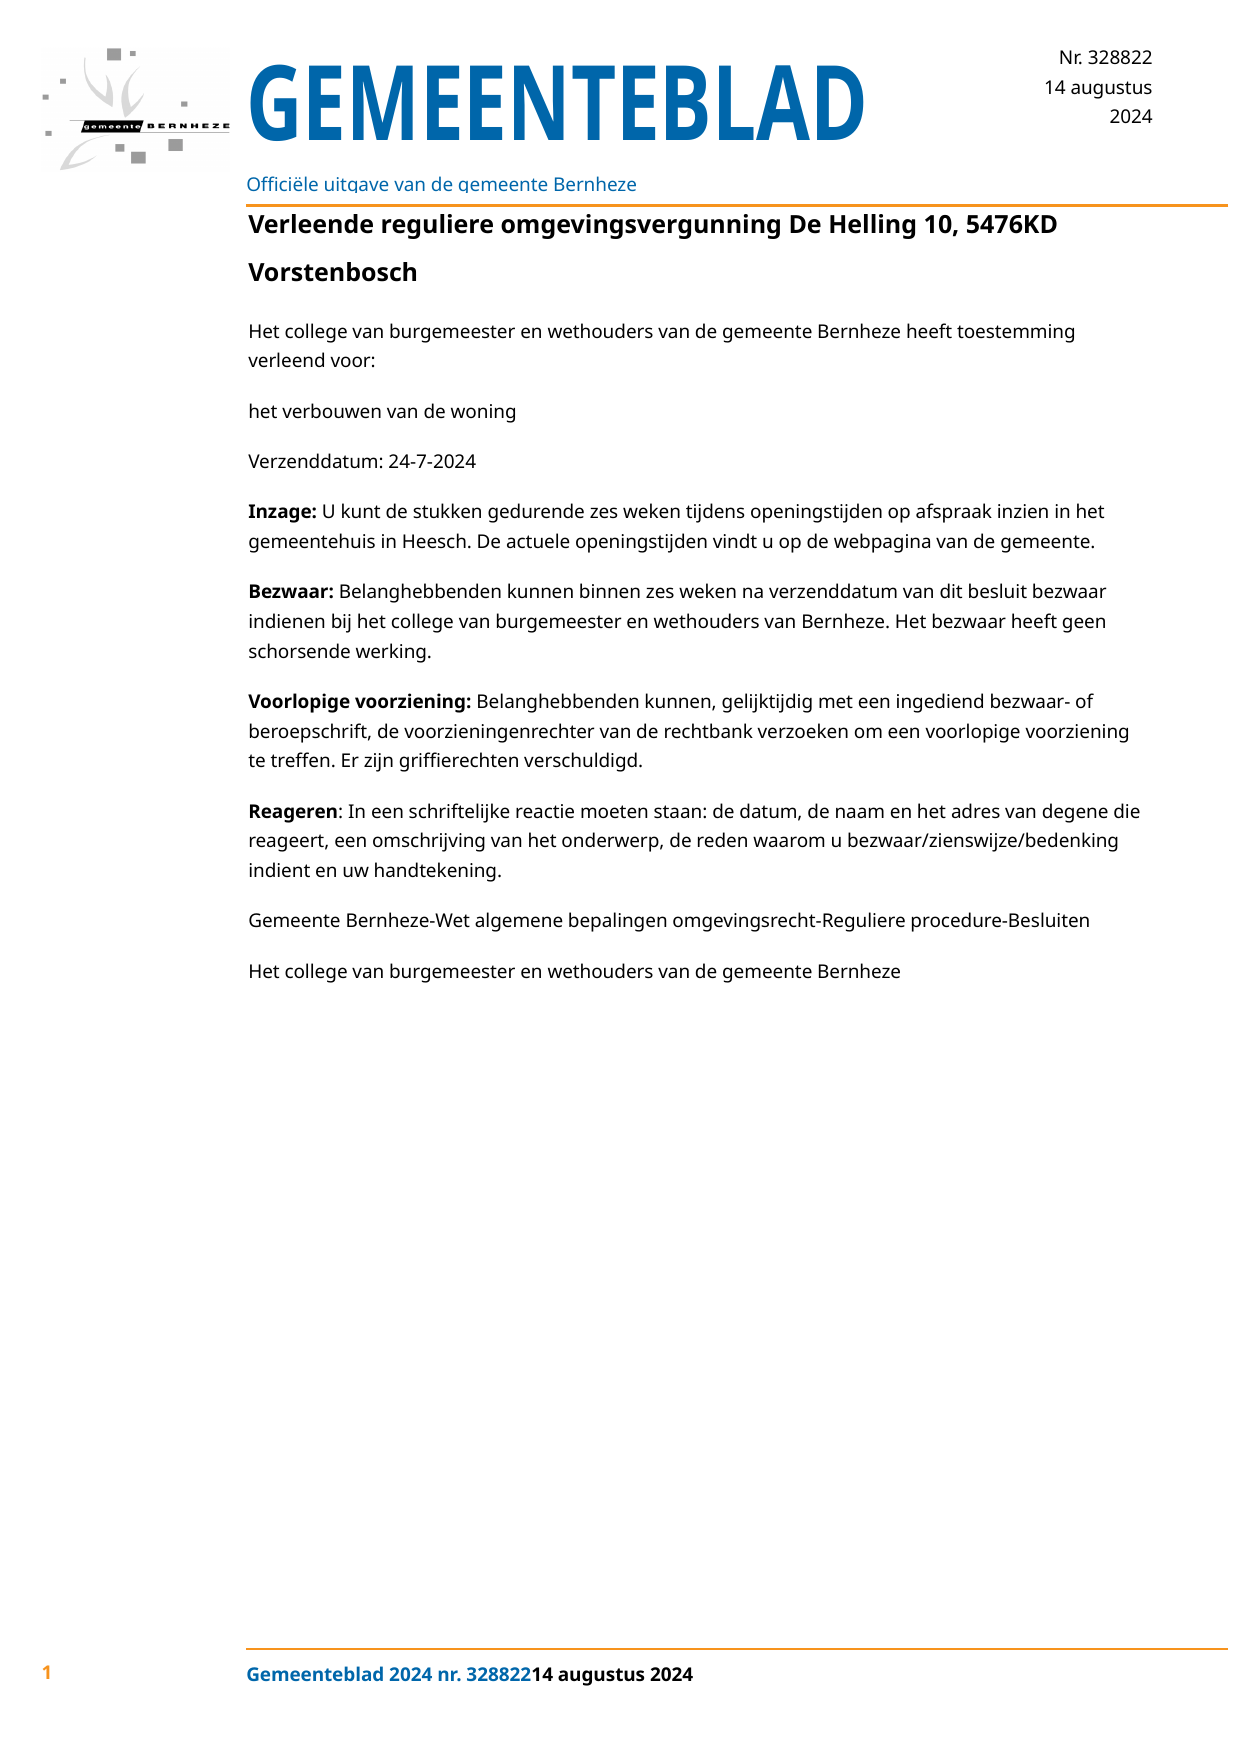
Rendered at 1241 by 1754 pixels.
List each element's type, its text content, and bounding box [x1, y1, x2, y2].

text Het college van burgemeester en wethouders van de gemeente Bernheze [248, 958, 1152, 984]
text het verbouwen van de woning [248, 398, 1152, 424]
text Het college van burgemeester en wethouders van de gemeente Bernheze heeft toestemming verleend voor: [248, 318, 1152, 373]
text Voorlopige voorziening: Belanghebbenden kunnen, gelijktijdig met een ingediend bezwaar- of beroepschrift, de voorzieningenrechter van de rechtbank verzoeken om een voorlopige voorziening te treffen. Er zijn griffierechten verschuldigd. [248, 688, 1152, 773]
text Bezwaar: Belanghebbenden kunnen binnen zes weken na verzenddatum van dit besluit bezwaar indienen bij het college van burgemeester en wethouders van Bernheze. Het bezwaar heeft geen schorsende werking. [248, 579, 1152, 664]
text Verzenddatum: 24-7-2024 [248, 448, 1152, 474]
text Gemeente Bernheze-Wet algemene bepalingen omgevingsrecht-Reguliere procedure-Besluiten [248, 907, 1152, 933]
text Reageren: In een schriftelijke reactie moeten staan: de datum, de naam en het adres van degene die reageert, een omschrijving van het onderwerp, de reden waarom u bezwaar/zienswijze/bedenking indient en uw handtekening. [248, 798, 1152, 883]
picture [41, 47, 231, 172]
text Inzage: U kunt de stukken gedurende zes weken tijdens openingstijden op afspraak inzien in het gemeentehuis in Heesch. De actuele openingstijden vindt u op de webpagina van de gemeente. [248, 499, 1152, 554]
text Verleende reguliere omgevingsvergunning De Helling 10, 5476KD Vorstenbosch [248, 207, 1152, 288]
